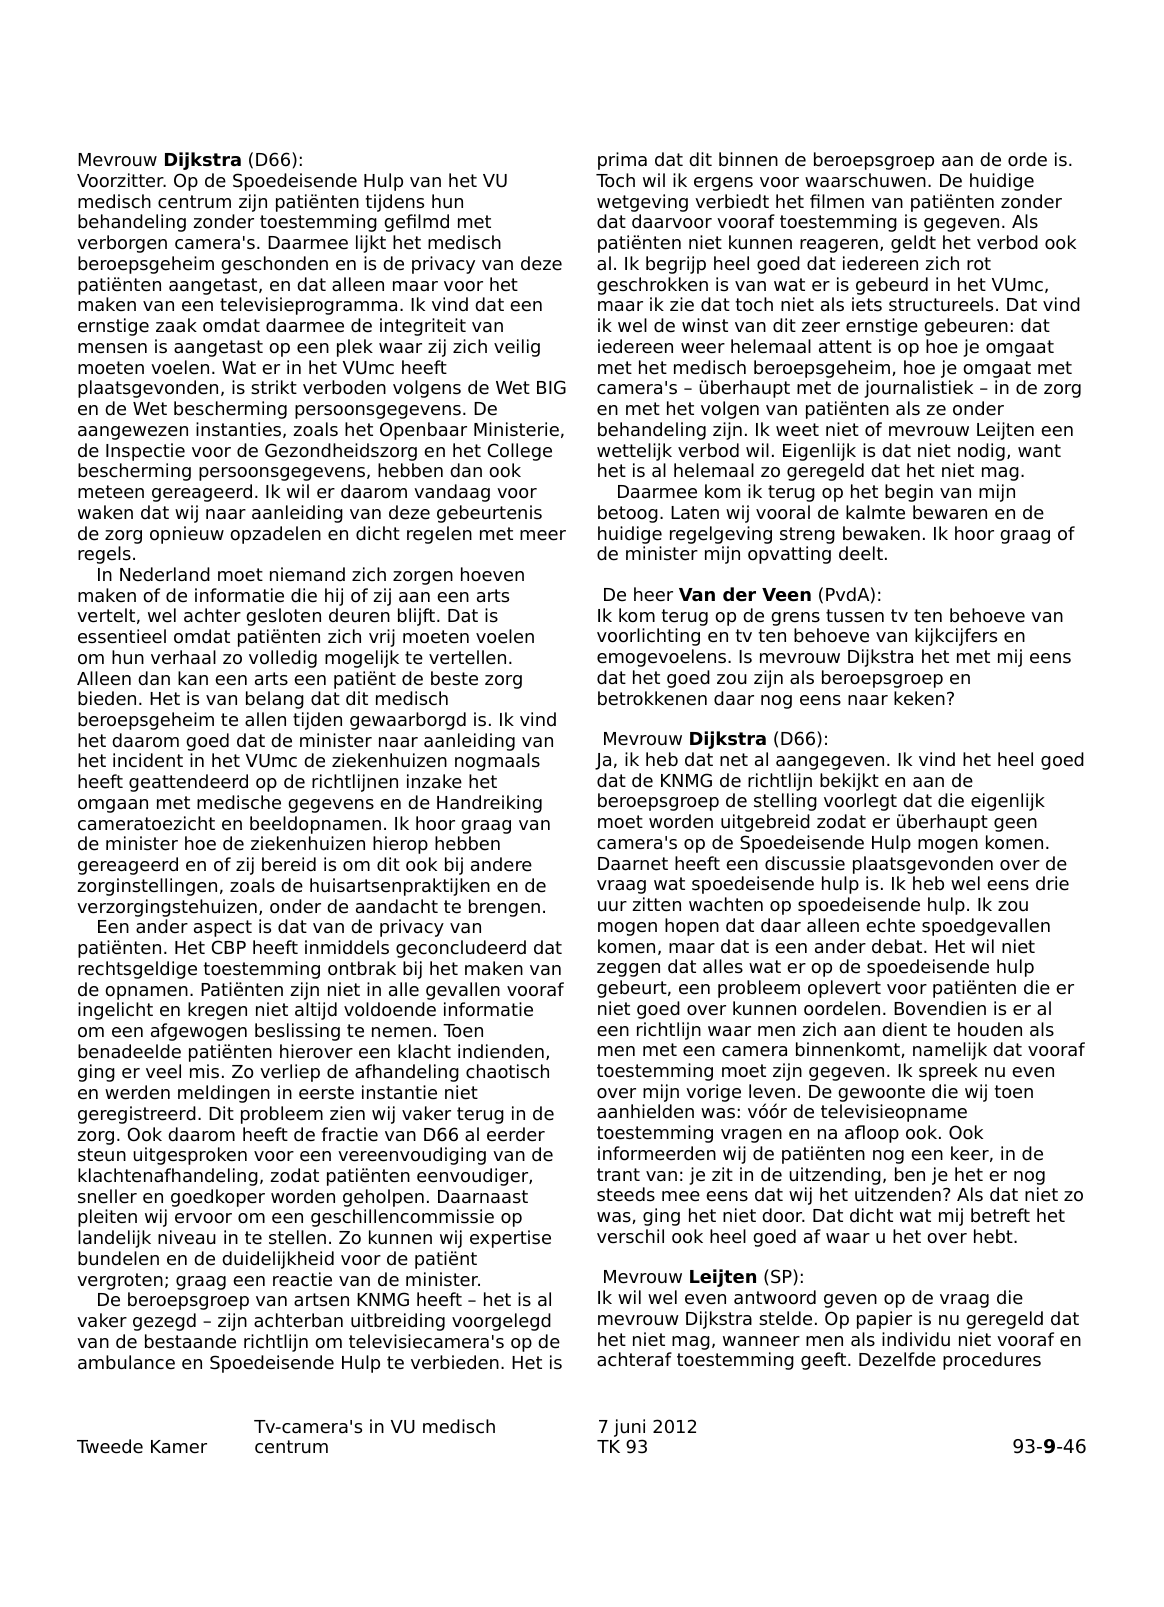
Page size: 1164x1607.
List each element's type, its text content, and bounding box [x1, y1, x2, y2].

text Voorzitter. Op de Spoedeisende Hulp van het VU medisch centrum zijn patiënten tijdens hun behandeling zonder toestemming gefilmd met verborgen camera's. Daarmee lijkt het medisch beroepsgeheim geschonden en is de privacy van deze patiënten aangetast, en dat alleen maar voor het maken van een televisieprogramma. Ik vind dat een ernstige zaak omdat daarmee de integriteit van mensen is aangetast op een plek waar zij zich veilig moeten voelen. Wat er in het VUmc heeft plaatsgevonden, is strikt verboden volgens de Wet BIG en de Wet bescherming persoonsgegevens. De aangewezen instanties, zoals het Openbaar Ministerie, de Inspectie voor de Gezondheidszorg en het College bescherming persoonsgegevens, hebben dan ook meteen gereageerd. Ik wil er daarom vandaag voor waken dat wij naar aanleiding van deze gebeurtenis de zorg opnieuw opzadelen en dicht regelen met meer regels. [77, 171, 567, 565]
text Ja, ik heb dat net al aangegeven. Ik vind het heel goed dat de KNMG de richtlijn bekijkt en aan de beroepsgroep de stelling voorlegt dat die eigenlijk moet worden uitgebreid zodat er überhaupt geen camera's op de Spoedeisende Hulp mogen komen. Daarnet heeft een discussie plaatsgevonden over de vraag wat spoedeisende hulp is. Ik heb wel eens drie uur zitten wachten op spoedeisende hulp. Ik zou mogen hopen dat daar alleen echte spoedgevallen komen, maar dat is een ander debat. Het wil niet zeggen dat alles wat er op de spoedeisende hulp gebeurt, een probleem oplevert voor patiënten die er niet goed over kunnen oordelen. Bovendien is er al een richtlijn waar men zich aan dient te houden als men met een camera binnenkomt, namelijk dat vooraf toestemming moet zijn gegeven. Ik spreek nu even over mijn vorige leven. De gewoonte die wij toen aanhielden was: vóór de televisieopname toestemming vragen en na afloop ook. Ook informeerden wij de patiënten nog een keer, in de trant van: je zit in de uitzending, ben je het er nog steeds mee eens dat wij het uitzenden? Als dat niet zo was, ging het niet door. Dat dicht wat mij betreft het verschil ook heel goed af waar u het over hebt. [596, 750, 1087, 1247]
text In Nederland moet niemand zich zorgen hoeven maken of de informatie die hij of zij aan een arts vertelt, wel achter gesloten deuren blijft. Dat is essentieel omdat patiënten zich vrij moeten voelen om hun verhaal zo volledig mogelijk te vertellen. Alleen dan kan een arts een patiënt de beste zorg bieden. Het is van belang dat dit medisch beroepsgeheim te allen tijden gewaarborgd is. Ik vind het daarom goed dat de minister naar aanleiding van het incident in het VUmc de ziekenhuizen nogmaals heeft geattendeerd op de richtlijnen inzake het omgaan met medische gegevens en de Handreiking cameratoezicht en beeldopnamen. Ik hoor graag van de minister hoe de ziekenhuizen hierop hebben gereageerd en of zij bereid is om dit ook bij andere zorginstellingen, zoals de huisartsenpraktijken en de verzorgingstehuizen, onder de aandacht te brengen. [77, 565, 567, 917]
text Een ander aspect is dat van de privacy van patiënten. Het CBP heeft inmiddels geconcludeerd dat rechtsgeldige toestemming ontbrak bij het maken van de opnamen. Patiënten zijn niet in alle gevallen vooraf ingelicht en kregen niet altijd voldoende informatie om een afgewogen beslissing te nemen. Toen benadeelde patiënten hierover een klacht indienden, ging er veel mis. Zo verliep de afhandeling chaotisch en werden meldingen in eerste instantie niet geregistreerd. Dit probleem zien wij vaker terug in de zorg. Ook daarom heeft de fractie van D66 al eerder steun uitgesproken voor een vereenvoudiging van de klachtenafhandeling, zodat patiënten eenvoudiger, sneller en goedkoper worden geholpen. Daarnaast pleiten wij ervoor om een geschillencommissie op landelijk niveau in te stellen. Zo kunnen wij expertise bundelen en de duidelijkheid voor de patiënt vergroten; graag een reactie van de minister. [77, 917, 567, 1290]
text De heer Van der Veen (PvdA): [596, 585, 1087, 606]
text Mevrouw Dijkstra (D66): [596, 729, 1087, 750]
text Ik wil wel even antwoord geven op de vraag die mevrouw Dijkstra stelde. Op papier is nu geregeld dat het niet mag, wanneer men als individu niet vooraf en achteraf toestemming geeft. Dezelfde procedures [596, 1288, 1087, 1371]
text Mevrouw Leijten (SP): [596, 1267, 1087, 1288]
text prima dat dit binnen de beroepsgroep aan de orde is. Toch wil ik ergens voor waarschuwen. De huidige wetgeving verbiedt het filmen van patiënten zonder dat daarvoor vooraf toestemming is gegeven. Als patiënten niet kunnen reageren, geldt het verbod ook al. Ik begrijp heel goed dat iedereen zich rot geschrokken is van wat er is gebeurd in het VUmc, maar ik zie dat toch niet als iets structureels. Dat vind ik wel de winst van dit zeer ernstige gebeuren: dat iedereen weer helemaal attent is op hoe je omgaat met het medisch beroepsgeheim, hoe je omgaat met camera's – überhaupt met de journalistiek – in de zorg en met het volgen van patiënten als ze onder behandeling zijn. Ik weet niet of mevrouw Leijten een wettelijk verbod wil. Eigenlijk is dat niet nodig, want het is al helemaal zo geregeld dat het niet mag. [596, 150, 1087, 482]
text De beroepsgroep van artsen KNMG heeft – het is al vaker gezegd – zijn achterban uitbreiding voorgelegd van de bestaande richtlijn om televisiecamera's op de ambulance en Spoedeisende Hulp te verbieden. Het is [77, 1290, 567, 1373]
text Ik kom terug op de grens tussen tv ten behoeve van voorlichting en tv ten behoeve van kijkcijfers en emogevoelens. Is mevrouw Dijkstra het met mij eens dat het goed zou zijn als beroepsgroep en betrokkenen daar nog eens naar keken? [596, 606, 1087, 709]
text Daarmee kom ik terug op het begin van mijn betoog. Laten wij vooral de kalmte bewaren en de huidige regelgeving streng bewaken. Ik hoor graag of de minister mijn opvatting deelt. [596, 482, 1087, 565]
text Mevrouw Dijkstra (D66): [77, 150, 567, 171]
